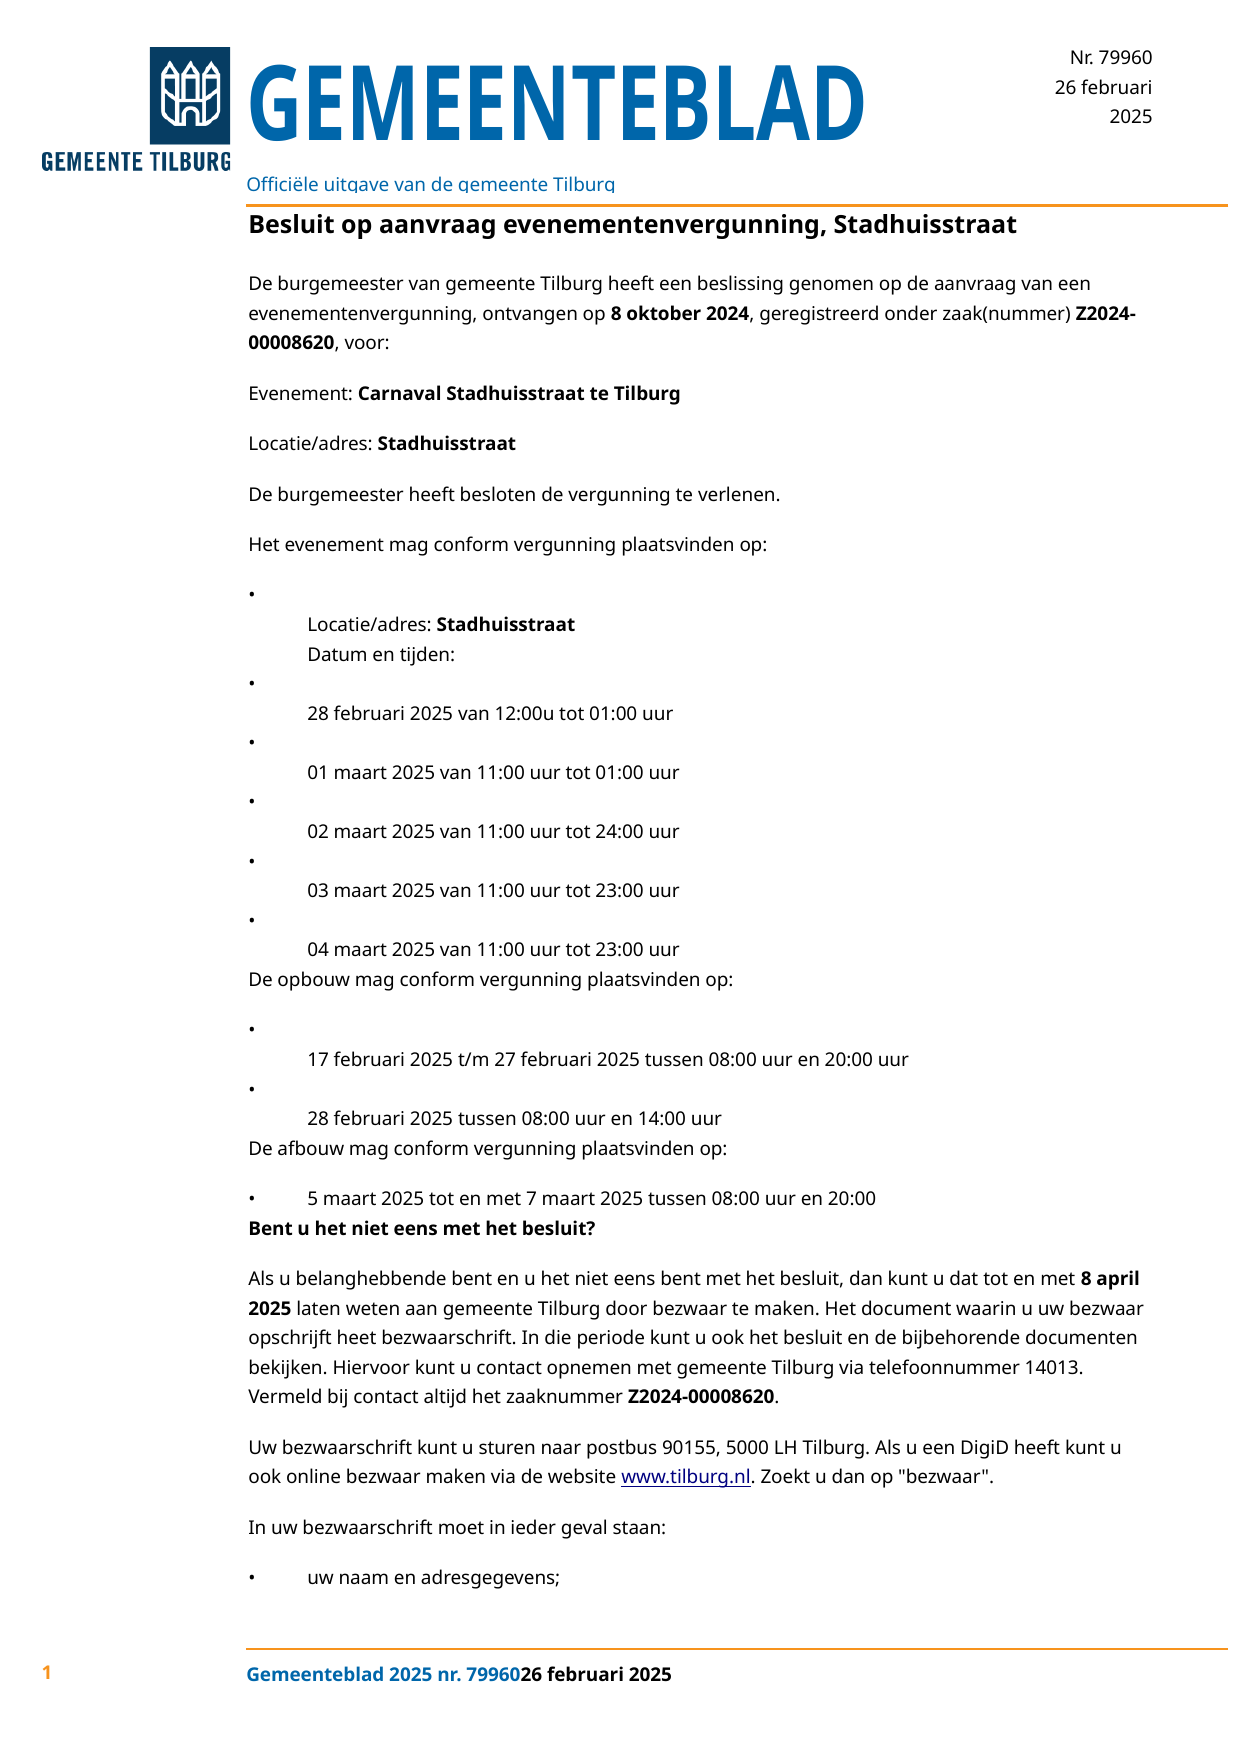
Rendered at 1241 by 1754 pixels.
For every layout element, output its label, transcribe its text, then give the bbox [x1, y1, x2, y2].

text Evenement: Carnaval Stadhuisstraat te Tilburg [248, 380, 1152, 406]
list 03 maart 2025 van 11:00 uur tot 23:00 uur [248, 877, 1152, 903]
list 5 maart 2025 tot en met 7 maart 2025 tussen 08:00 uur en 20:00 [248, 1185, 1152, 1211]
text Uw bezwaarschrift kunt u sturen naar postbus 90155, 5000 LH Tilburg. Als u een DigiD heeft kunt u ook online bezwaar maken via de website www.tilburg.nl. Zoekt u dan op "bezwaar". [248, 1434, 1152, 1489]
text Locatie/adres: Stadhuisstraat [248, 430, 1152, 456]
list 04 maart 2025 van 11:00 uur tot 23:00 uur [248, 937, 1152, 962]
list Datum en tijden: [248, 641, 1152, 666]
list Locatie/adres: Stadhuisstraat [248, 611, 1152, 637]
text In uw bezwaarschrift moet in ieder geval staan: [248, 1514, 1152, 1540]
text De opbouw mag conform vergunning plaatsvinden op: [248, 966, 1152, 992]
text De burgemeester van gemeente Tilburg heeft een beslissing genomen op de aanvraag van een evenementenvergunning, ontvangen op 8 oktober 2024, geregistreerd onder zaak(nummer) Z2024-00008620, voor: [248, 270, 1152, 355]
text De afbouw mag conform vergunning plaatsvinden op: [248, 1135, 1152, 1161]
list 02 maart 2025 van 11:00 uur tot 24:00 uur [248, 818, 1152, 844]
text Besluit op aanvraag evenementenvergunning, Stadhuisstraat [248, 207, 1152, 241]
text De burgemeester heeft besloten de vergunning te verlenen. [248, 481, 1152, 506]
text Bent u het niet eens met het besluit? [248, 1215, 1152, 1241]
list 01 maart 2025 van 11:00 uur tot 01:00 uur [248, 759, 1152, 785]
text Als u belanghebbende bent en u het niet eens bent met het besluit, dan kunt u dat tot en met 8 april 2025 laten weten aan gemeente Tilburg door bezwaar te maken. Het document waarin u uw bezwaar opschrijft heet bezwaarschrift. In die periode kunt u ook het besluit en de bijbehorende documenten bekijken. Hiervoor kunt u contact opnemen met gemeente Tilburg via telefoonnummer 14013. Vermeld bij contact altijd het zaaknummer Z2024-00008620. [248, 1265, 1152, 1409]
list 17 februari 2025 t/m 27 februari 2025 tussen 08:00 uur en 20:00 uur [248, 1046, 1152, 1072]
list 28 februari 2025 van 12:00u tot 01:00 uur [248, 700, 1152, 726]
list uw naam en adresgegevens; [248, 1564, 1152, 1590]
text Het evenement mag conform vergunning plaatsvinden op: [248, 531, 1152, 557]
list 28 februari 2025 tussen 08:00 uur en 14:00 uur [248, 1105, 1152, 1131]
picture [41, 47, 231, 172]
